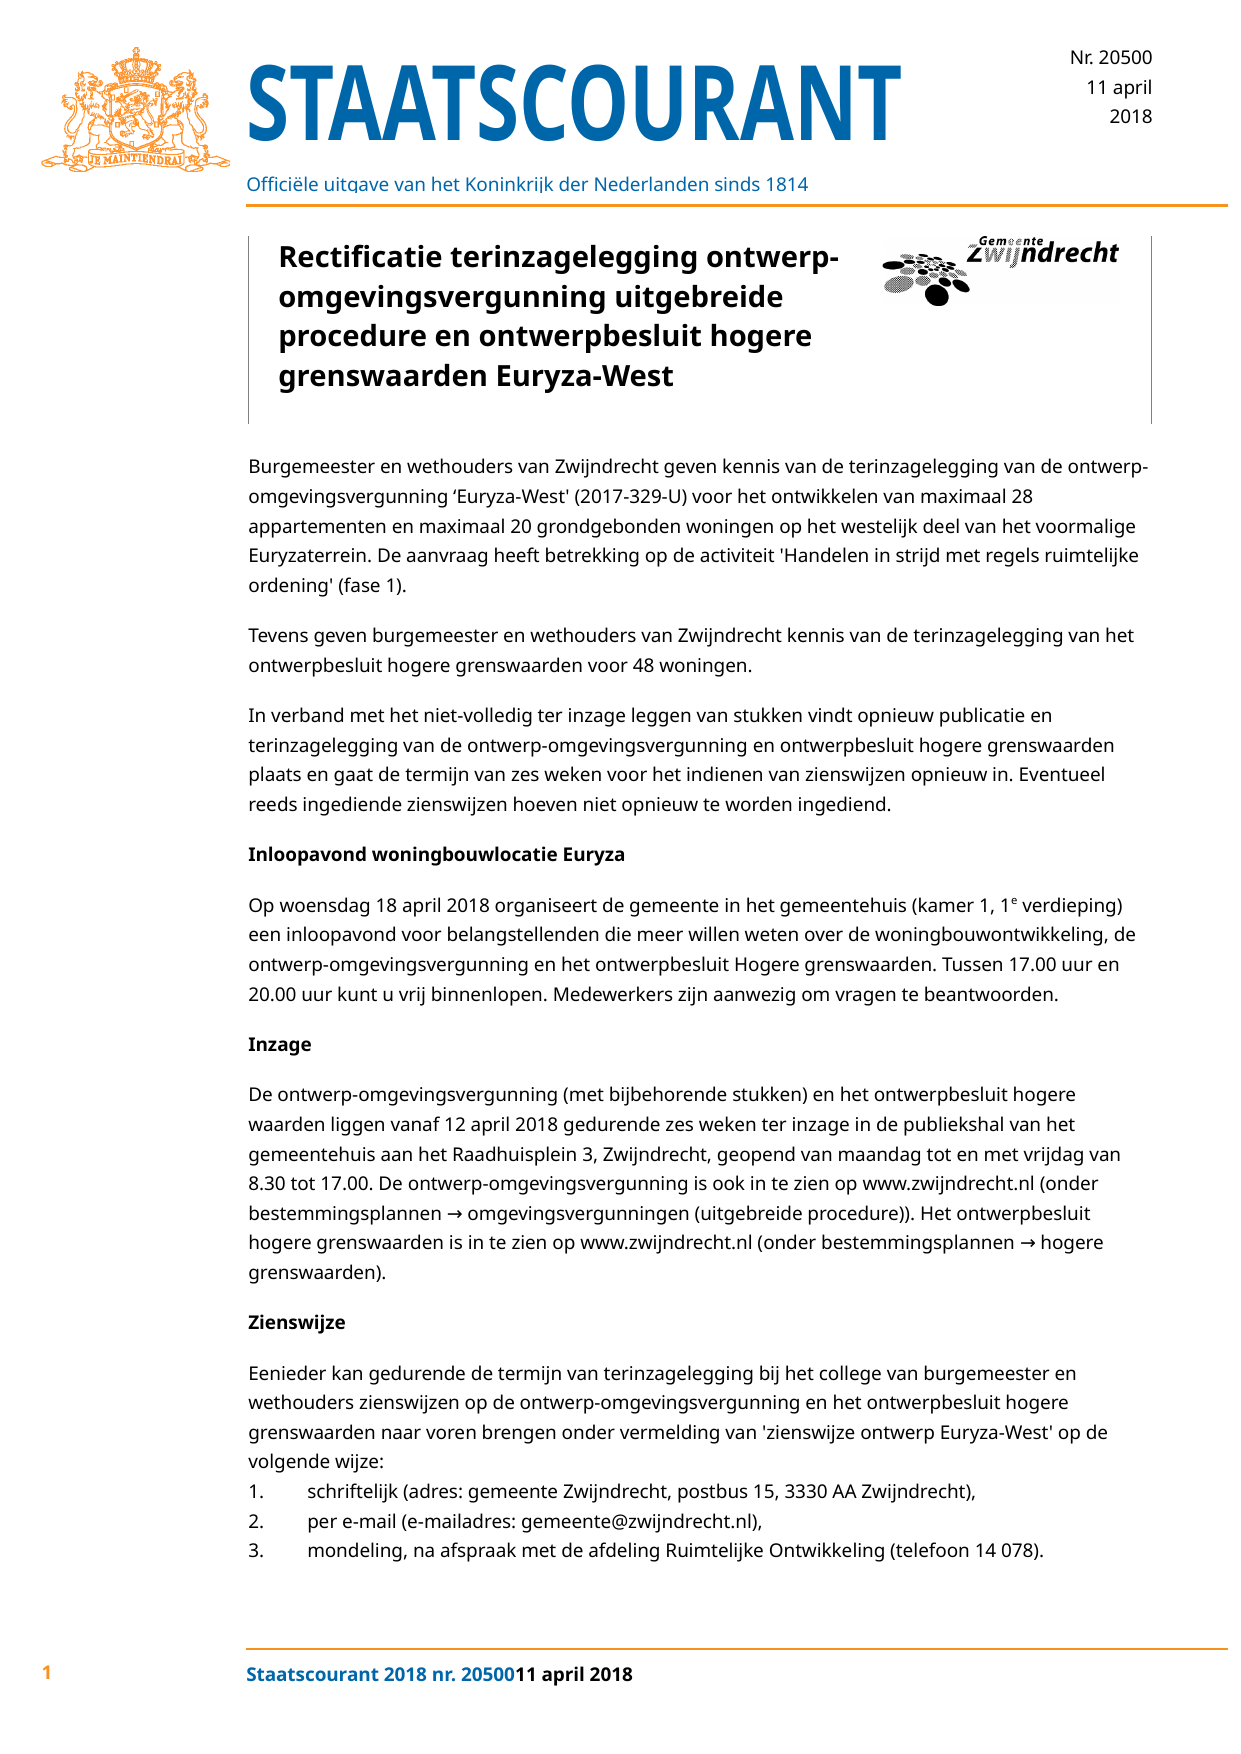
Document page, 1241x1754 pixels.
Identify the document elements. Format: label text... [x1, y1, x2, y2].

table_header Rectificatie terinzagelegging ontwerp-omgevingsvergunning uitgebreide procedure en ontwerpbesluit hogere grenswaarden Euryza-West [249, 236, 850, 424]
list schriftelijk (adres: gemeente Zwijndrecht, postbus 15, 3330 AA Zwijndrecht), [248, 1478, 1152, 1504]
table_header [850, 236, 1151, 424]
text Op woensdag 18 april 2018 organiseert de gemeente in het gemeentehuis (kamer 1, 1e verdieping) een inloopavond voor belangstellenden die meer willen weten over de woningbouwontwikkeling, de ontwerp-omgevingsvergunning en het ontwerpbesluit Hogere grenswaarden. Tussen 17.00 uur en 20.00 uur kunt u vrij binnenlopen. Medewerkers zijn aanwezig om vragen te beantwoorden. [248, 892, 1152, 1006]
text De ontwerp-omgevingsvergunning (met bijbehorende stukken) en het ontwerpbesluit hogere waarden liggen vanaf 12 april 2018 gedurende zes weken ter inzage in de publiekshal van het gemeentehuis aan het Raadhuisplein 3, Zwijndrecht, geopend van maandag tot en met vrijdag van 8.30 tot 17.00. De ontwerp-omgevingsvergunning is ook in te zien op www.zwijndrecht.nl (onder bestemmingsplannen → omgevingsvergunningen (uitgebreide procedure)). Het ontwerpbesluit hogere grenswaarden is in te zien op www.zwijndrecht.nl (onder bestemmingsplannen → hogere grenswaarden). [248, 1082, 1152, 1285]
text Burgemeester en wethouders van Zwijndrecht geven kennis van de terinzagelegging van de ontwerp-omgevingsvergunning ‘Euryza-West' (2017-329-U) voor het ontwikkelen van maximaal 28 appartementen en maximaal 20 grondgebonden woningen op het westelijk deel van het voormalige Euryzaterrein. De aanvraag heeft betrekking op de activiteit 'Handelen in strijd met regels ruimtelijke ordening' (fase 1). [248, 454, 1152, 598]
text In verband met het niet-volledig ter inzage leggen van stukken vindt opnieuw publicatie en terinzagelegging van de ontwerp-omgevingsvergunning en ontwerpbesluit hogere grenswaarden plaats en gaat de termijn van zes weken voor het indienen van zienswijzen opnieuw in. Eventueel reeds ingediende zienswijzen hoeven niet opnieuw te worden ingediend. [248, 702, 1152, 817]
list per e-mail (e-mailadres: gemeente@zwijndrecht.nl), [248, 1508, 1152, 1533]
text Inzage [248, 1031, 1152, 1057]
text Inloopavond woningbouwlocatie Euryza [248, 842, 1152, 867]
picture [882, 236, 1119, 306]
text Zienswijze [248, 1309, 1152, 1335]
text Tevens geven burgemeester en wethouders van Zwijndrecht kennis van de terinzagelegging van het ontwerpbesluit hogere grenswaarden voor 48 woningen. [248, 622, 1152, 678]
picture [41, 47, 231, 172]
text Eenieder kan gedurende de termijn van terinzagelegging bij het college van burgemeester en wethouders zienswijzen op de ontwerp-omgevingsvergunning en het ontwerpbesluit hogere grenswaarden naar voren brengen onder vermelding van 'zienswijze ontwerp Euryza-West' op de volgende wijze: [248, 1360, 1152, 1474]
list mondeling, na afspraak met de afdeling Ruimtelijke Ontwikkeling (telefoon 14 078). [248, 1537, 1152, 1563]
